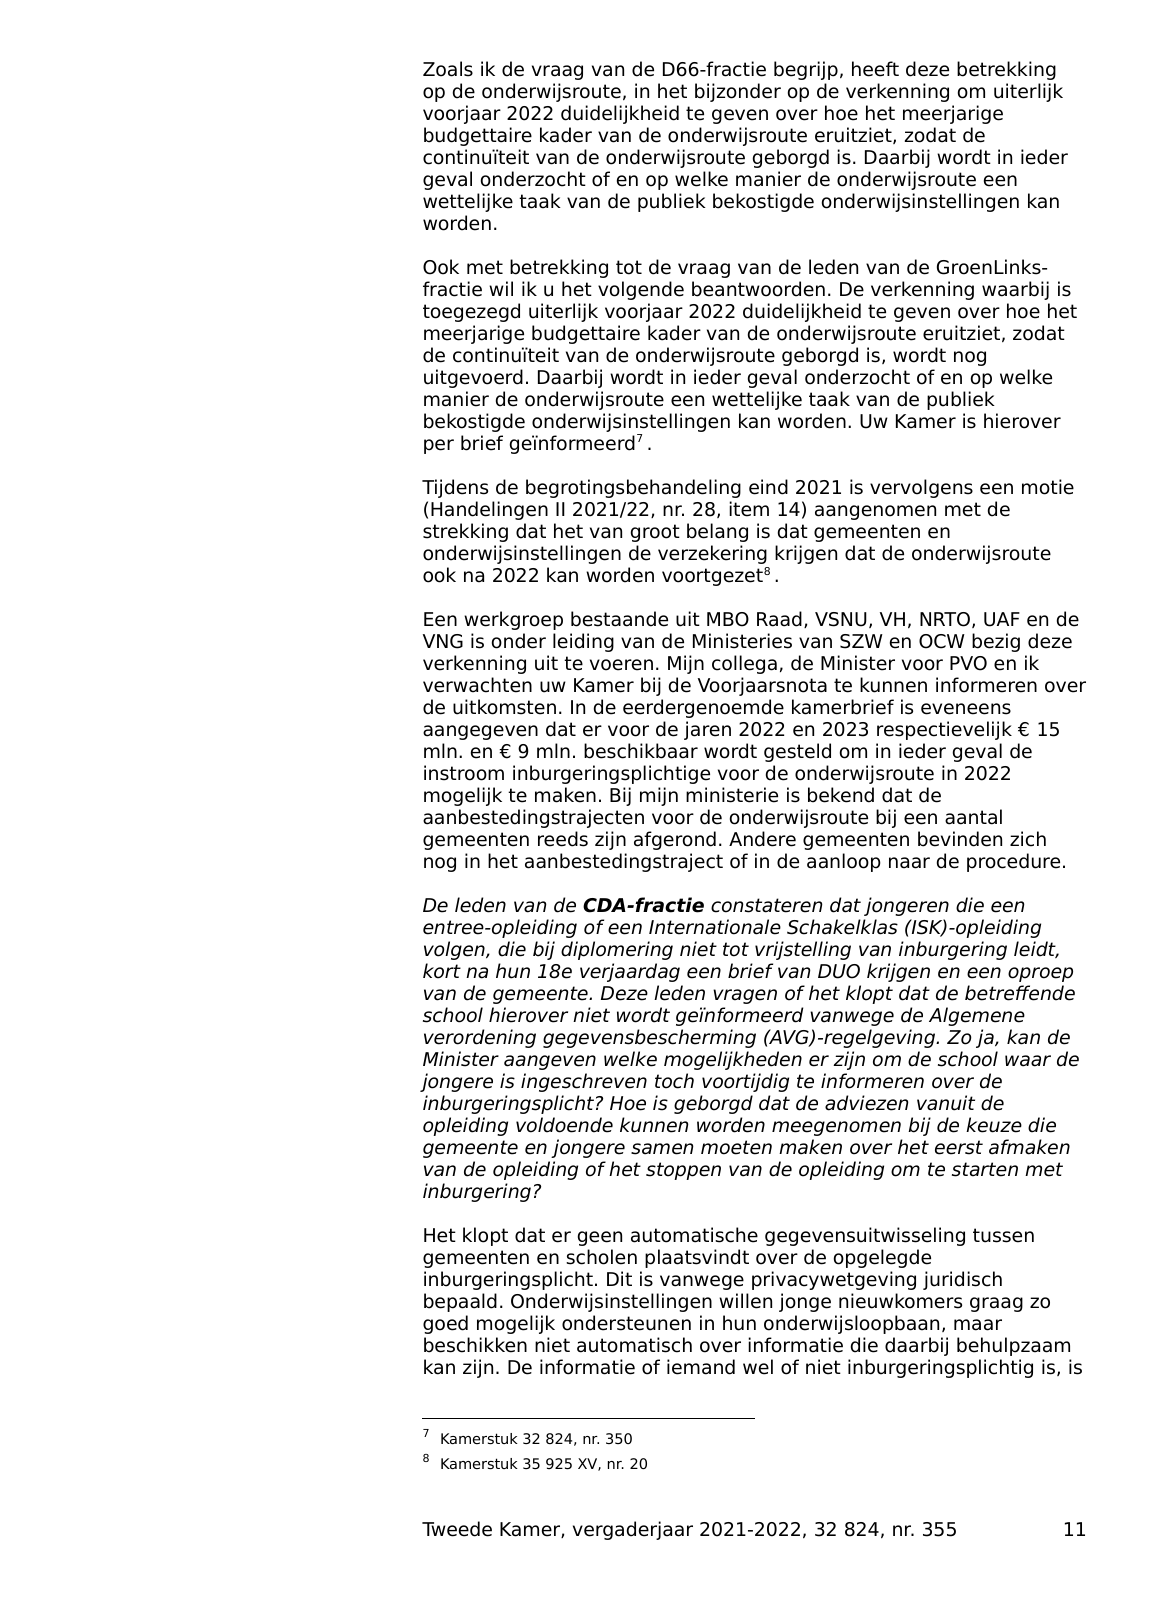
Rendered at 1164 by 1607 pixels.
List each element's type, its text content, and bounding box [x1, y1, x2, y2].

text Ook met betrekking tot de vraag van de leden van de GroenLinks-fractie wil ik u het volgende beantwoorden. De verkenning waarbij is toegezegd uiterlijk voorjaar 2022 duidelijkheid te geven over hoe het meerjarige budgettaire kader van de onderwijsroute eruitziet, zodat de continuïteit van de onderwijsroute geborgd is, wordt nog uitgevoerd. Daarbij wordt in ieder geval onderzocht of en op welke manier de onderwijsroute een wettelijke taak van de publiek bekostigde onderwijsinstellingen kan worden. Uw Kamer is hierover per brief geïnformeerd. [422, 257, 1087, 455]
text De leden van de CDA-fractie constateren dat jongeren die een entree-opleiding of een Internationale Schakelklas (ISK)-opleiding volgen, die bij diplomering niet tot vrijstelling van inburgering leidt, kort na hun 18e verjaardag een brief van DUO krijgen en een oproep van de gemeente. Deze leden vragen of het klopt dat de betreffende school hierover niet wordt geïnformeerd vanwege de Algemene verordening gegevensbescherming (AVG)-regelgeving. Zo ja, kan de Minister aangeven welke mogelijkheden er zijn om de school waar de jongere is ingeschreven toch voortijdig te informeren over de inburgeringsplicht? Hoe is geborgd dat de adviezen vanuit de opleiding voldoende kunnen worden meegenomen bij de keuze die gemeente en jongere samen moeten maken over het eerst afmaken van de opleiding of het stoppen van de opleiding om te starten met inburgering? [422, 895, 1087, 1203]
text Kamerstuk 35 925 XV, nr. 20 [422, 1452, 1087, 1474]
text Kamerstuk 32 824, nr. 350 [422, 1427, 1087, 1449]
text Een werkgroep bestaande uit MBO Raad, VSNU, VH, NRTO, UAF en de VNG is onder leiding van de Ministeries van SZW en OCW bezig deze verkenning uit te voeren. Mijn collega, de Minister voor PVO en ik verwachten uw Kamer bij de Voorjaarsnota te kunnen informeren over de uitkomsten. In de eerdergenoemde kamerbrief is eveneens aangegeven dat er voor de jaren 2022 en 2023 respectievelijk € 15 mln. en € 9 mln. beschikbaar wordt gesteld om in ieder geval de instroom inburgeringsplichtige voor de onderwijsroute in 2022 mogelijk te maken. Bij mijn ministerie is bekend dat de aanbestedingstrajecten voor de onderwijsroute bij een aantal gemeenten reeds zijn afgerond. Andere gemeenten bevinden zich nog in het aanbestedingstraject of in de aanloop naar de procedure. [422, 609, 1087, 873]
text Het klopt dat er geen automatische gegevensuitwisseling tussen gemeenten en scholen plaatsvindt over de opgelegde inburgeringsplicht. Dit is vanwege privacywetgeving juridisch bepaald. Onderwijsinstellingen willen jonge nieuwkomers graag zo goed mogelijk ondersteunen in hun onderwijsloopbaan, maar beschikken niet automatisch over informatie die daarbij behulpzaam kan zijn. De informatie of iemand wel of niet inburgeringsplichtig is, is [422, 1225, 1087, 1379]
text Zoals ik de vraag van de D66-fractie begrijp, heeft deze betrekking op de onderwijsroute, in het bijzonder op de verkenning om uiterlijk voorjaar 2022 duidelijkheid te geven over hoe het meerjarige budgettaire kader van de onderwijsroute eruitziet, zodat de continuïteit van de onderwijsroute geborgd is. Daarbij wordt in ieder geval onderzocht of en op welke manier de onderwijsroute een wettelijke taak van de publiek bekostigde onderwijsinstellingen kan worden. [422, 59, 1087, 235]
text Tijdens de begrotingsbehandeling eind 2021 is vervolgens een motie (Handelingen II 2021/22, nr. 28, item 14) aangenomen met de strekking dat het van groot belang is dat gemeenten en onderwijsinstellingen de verzekering krijgen dat de onderwijsroute ook na 2022 kan worden voortgezet. [422, 477, 1087, 587]
